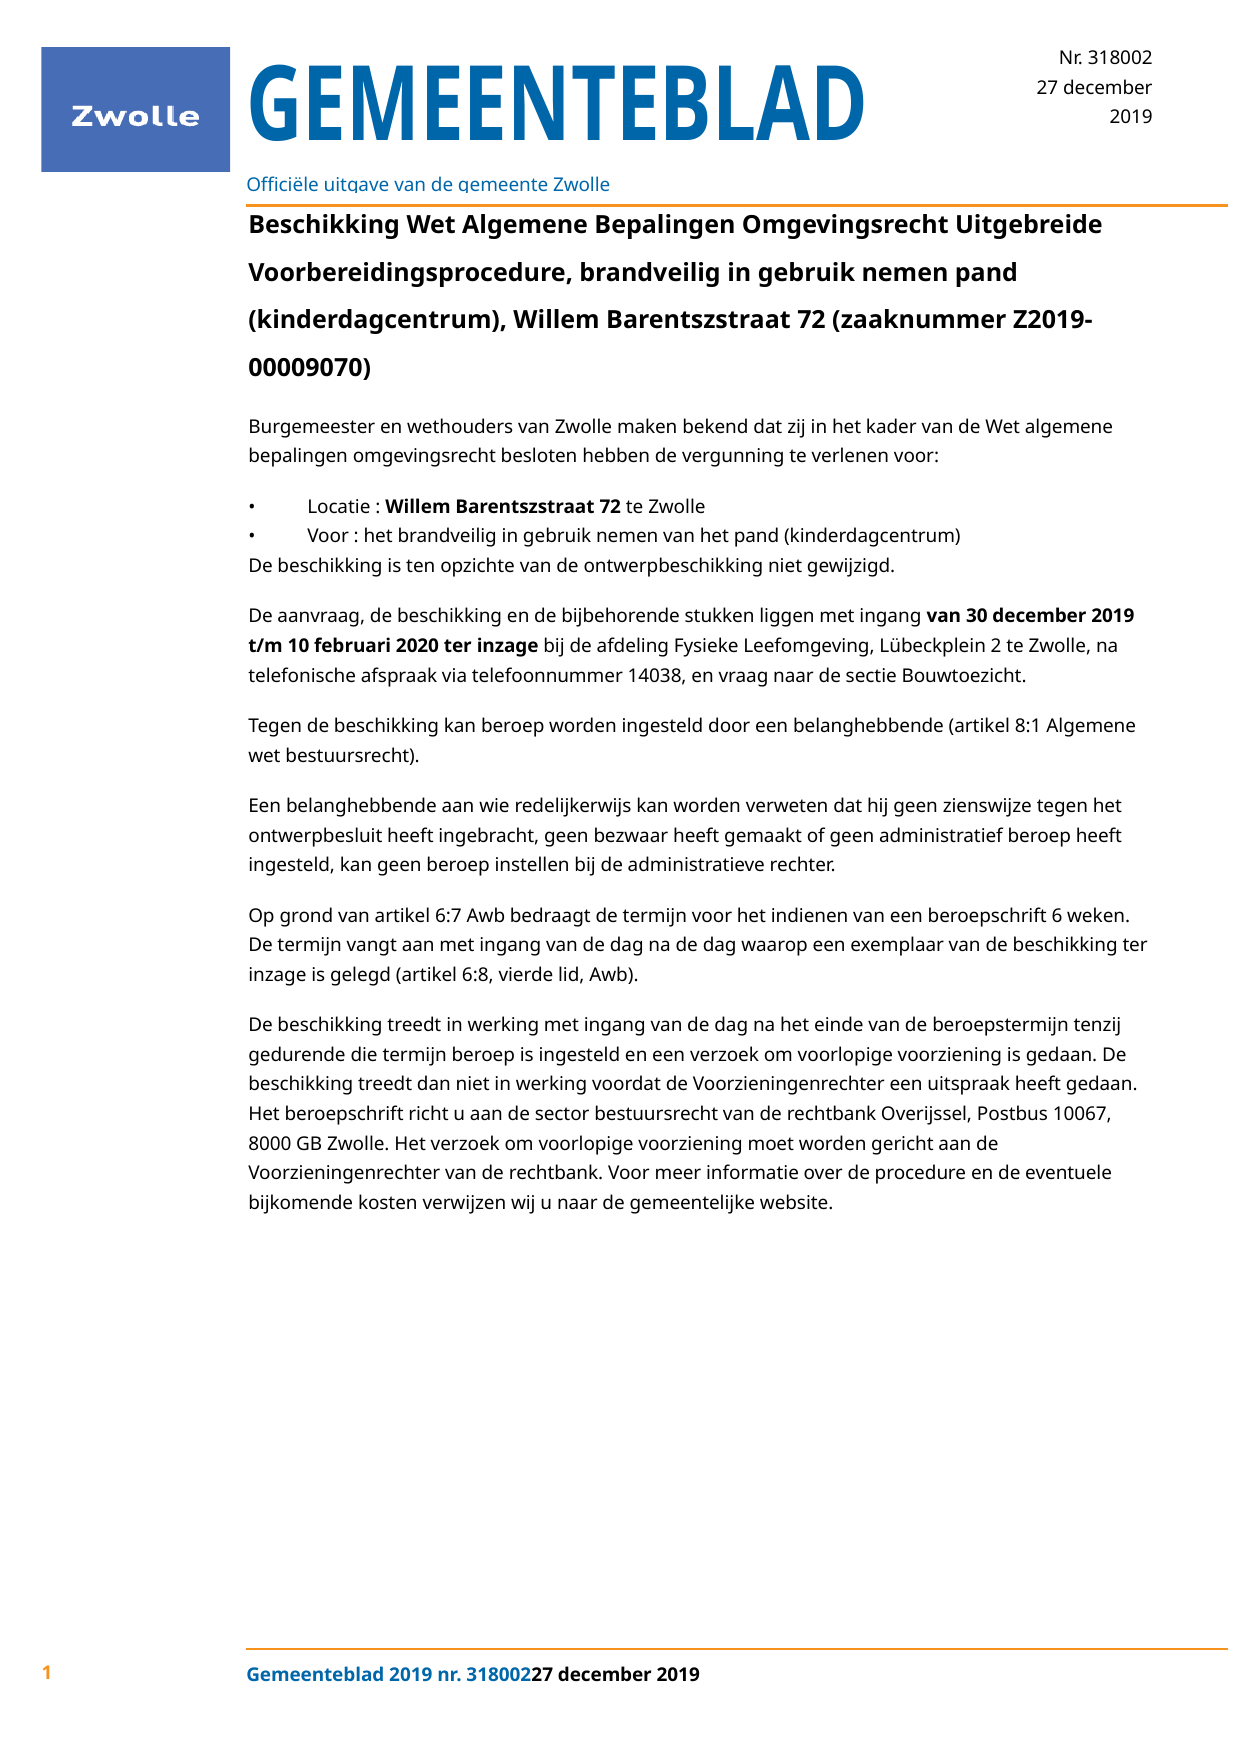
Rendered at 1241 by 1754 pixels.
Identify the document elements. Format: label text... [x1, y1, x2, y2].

picture [41, 47, 231, 172]
text Beschikking Wet Algemene Bepalingen Omgevingsrecht Uitgebreide Voorbereidingsprocedure, brandveilig in gebruik nemen pand (kinderdagcentrum), Willem Barentszstraat 72 (zaaknummer Z2019-00009070) [248, 207, 1152, 384]
text Een belanghebbende aan wie redelijkerwijs kan worden verweten dat hij geen zienswijze tegen het ontwerpbesluit heeft ingebracht, geen bezwaar heeft gemaakt of geen administratief beroep heeft ingesteld, kan geen beroep instellen bij de administratieve rechter. [248, 792, 1152, 877]
text Burgemeester en wethouders van Zwolle maken bekend dat zij in het kader van de Wet algemene bepalingen omgevingsrecht besloten hebben de vergunning te verlenen voor: [248, 413, 1152, 468]
text De aanvraag, de beschikking en de bijbehorende stukken liggen met ingang van 30 december 2019 t/m 10 februari 2020 ter inzage bij de afdeling Fysieke Leefomgeving, Lübeckplein 2 te Zwolle, na telefonische afspraak via telefoonnummer 14038, en vraag naar de sectie Bouwtoezicht. [248, 603, 1152, 688]
text Tegen de beschikking kan beroep worden ingesteld door een belanghebbende (artikel 8:1 Algemene wet bestuursrecht). [248, 712, 1152, 768]
text De beschikking is ten opzichte van de ontwerpbeschikking niet gewijzigd. [248, 552, 1152, 578]
text De beschikking treedt in werking met ingang van de dag na het einde van de beroepstermijn tenzij gedurende die termijn beroep is ingesteld en een verzoek om voorlopige voorziening is gedaan. De beschikking treedt dan niet in werking voordat de Voorzieningenrechter een uitspraak heeft gedaan. Het beroepschrift richt u aan de sector bestuursrecht van de rechtbank Overijssel, Postbus 10067, 8000 GB Zwolle. Het verzoek om voorlopige voorziening moet worden gericht aan de Voorzieningenrechter van de rechtbank. Voor meer informatie over de procedure en de eventuele bijkomende kosten verwijzen wij u naar de gemeentelijke website. [248, 1011, 1152, 1215]
list Locatie : Willem Barentszstraat 72 te Zwolle [248, 493, 1152, 519]
text Op grond van artikel 6:7 Awb bedraagt de termijn voor het indienen van een beroepschrift 6 weken. De termijn vangt aan met ingang van de dag na de dag waarop een exemplaar van de beschikking ter inzage is gelegd (artikel 6:8, vierde lid, Awb). [248, 902, 1152, 987]
list Voor : het brandveilig in gebruik nemen van het pand (kinderdagcentrum) [248, 523, 1152, 548]
